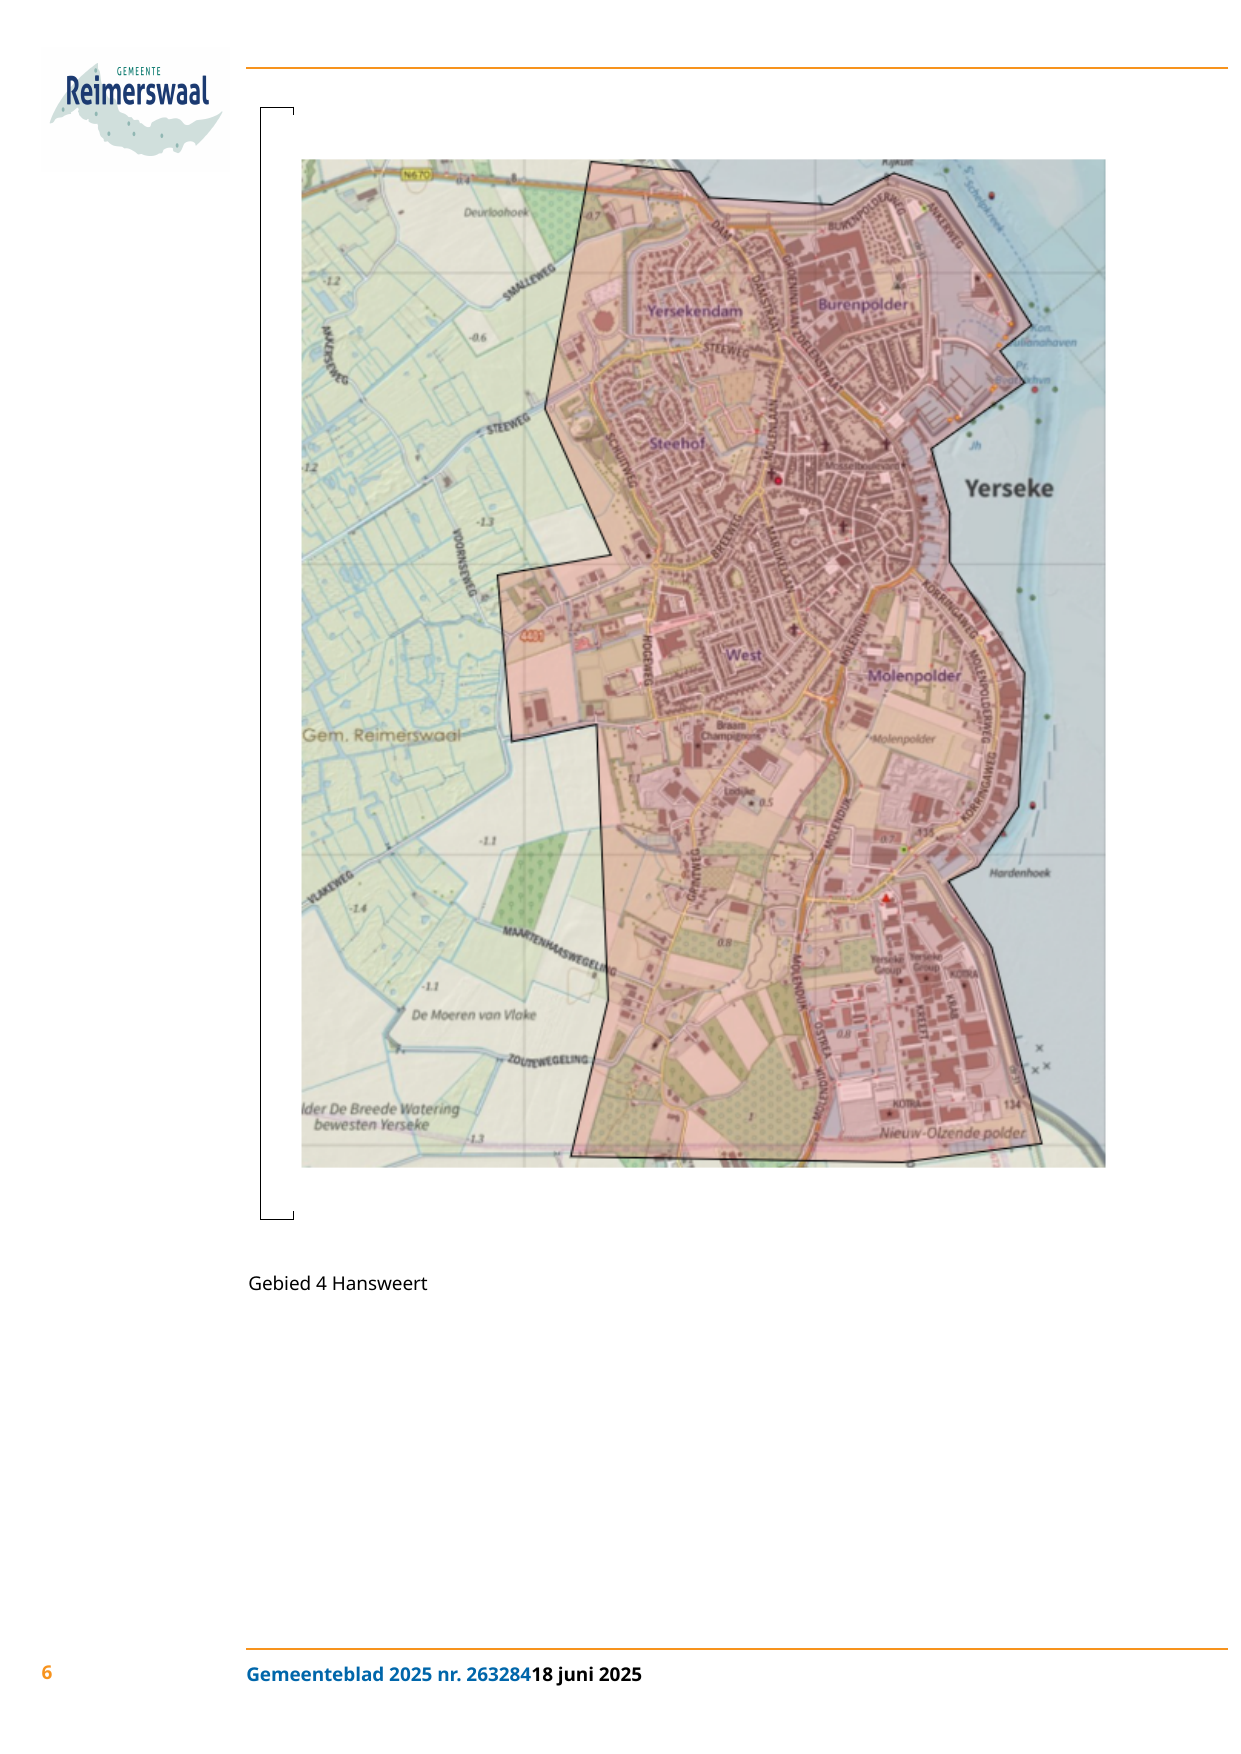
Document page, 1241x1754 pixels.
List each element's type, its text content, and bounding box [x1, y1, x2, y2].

picture [268, 115, 1155, 1211]
picture [41, 47, 231, 172]
text Gebied 4 Hansweert [248, 1270, 1152, 1296]
